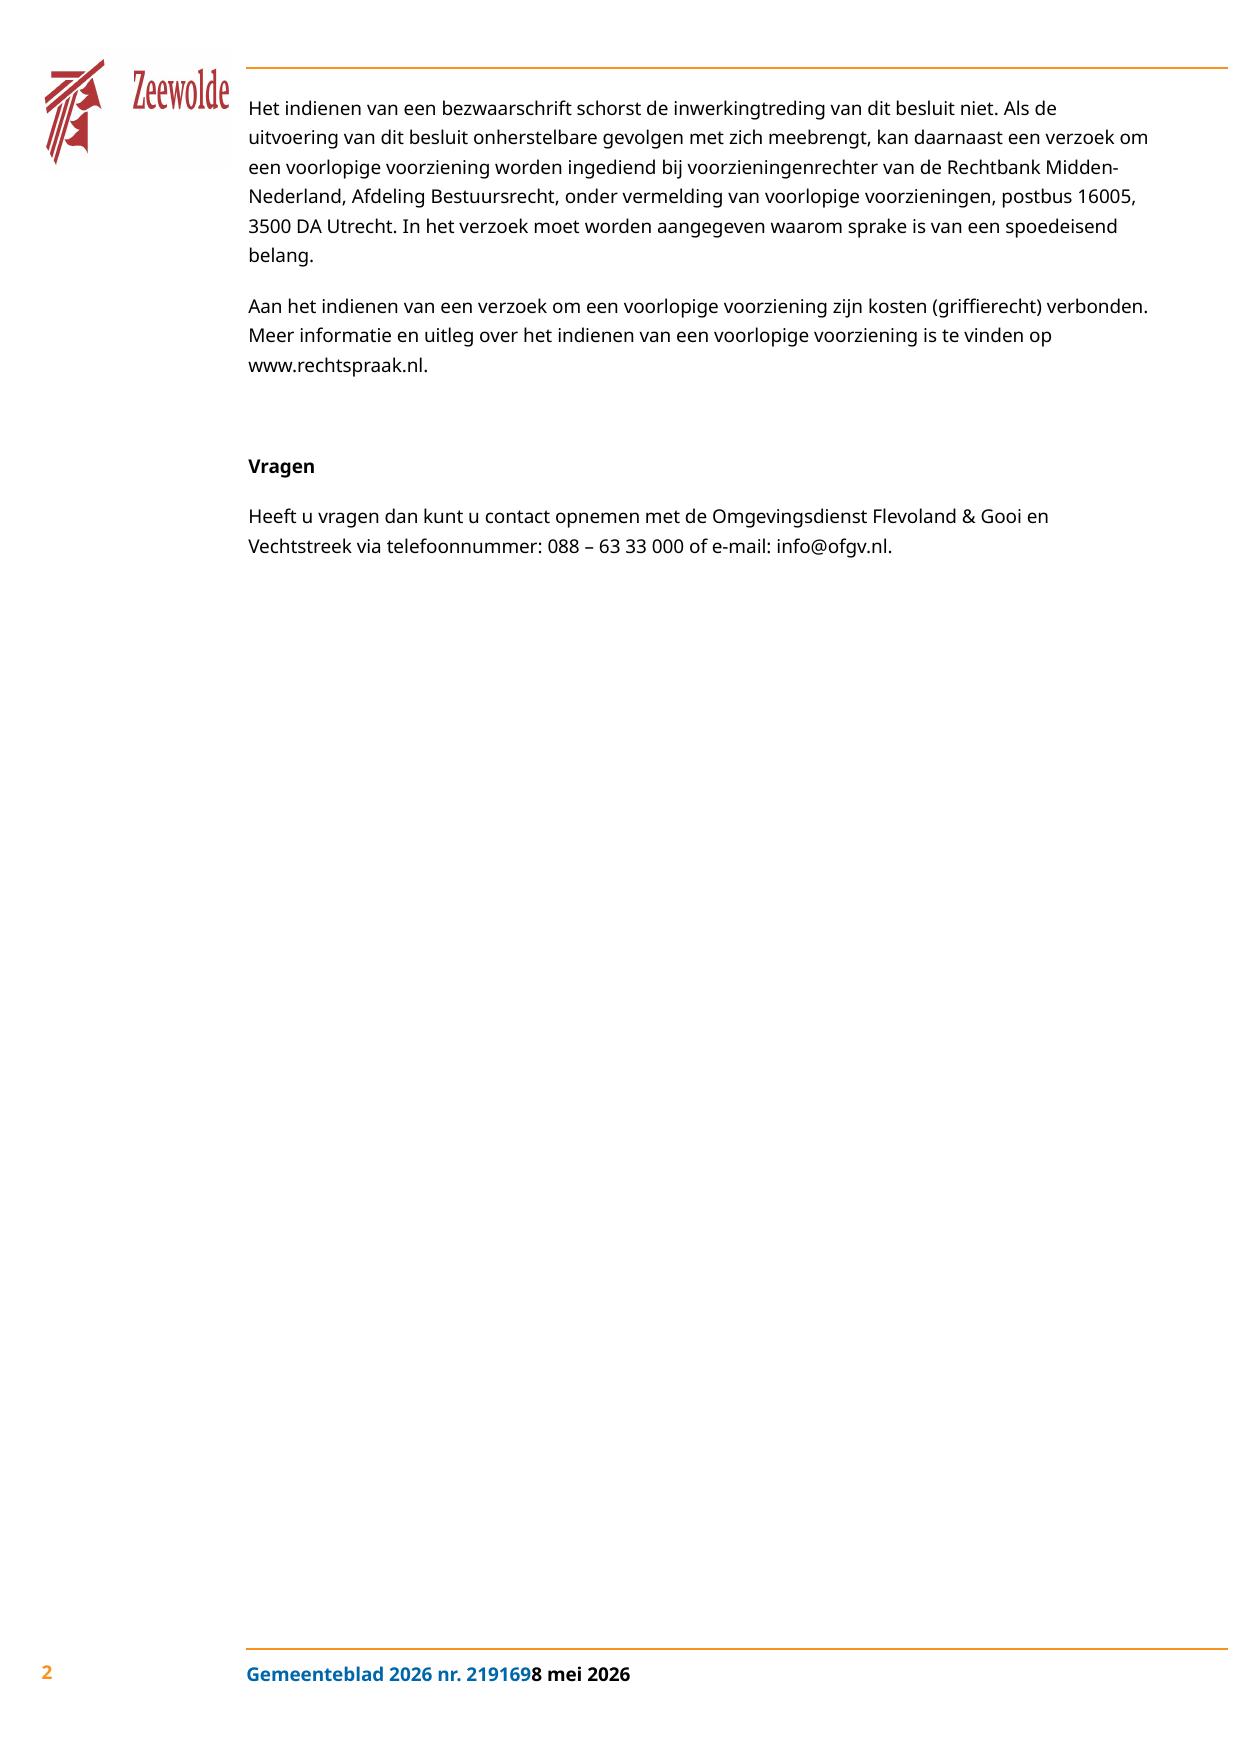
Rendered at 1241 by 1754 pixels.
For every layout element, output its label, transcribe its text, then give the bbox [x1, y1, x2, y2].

text Aan het indienen van een verzoek om een voorlopige voorziening zijn kosten (griffierecht) verbonden. Meer informatie en uitleg over het indienen van een voorlopige voorziening is te vinden op www.rechtspraak.nl. [248, 293, 1152, 378]
text Heeft u vragen dan kunt u contact opnemen met de Omgevingsdienst Flevoland & Gooi en Vechtstreek via telefoonnummer: 088 – 63 33 000 of e-mail: info@ofgv.nl. [248, 503, 1152, 559]
text Het indienen van een bezwaarschrift schorst de inwerkingtreding van dit besluit niet. Als de uitvoering van dit besluit onherstelbare gevolgen met zich meebrengt, kan daarnaast een verzoek om een voorlopige voorziening worden ingediend bij voorzieningenrechter van de Rechtbank Midden-Nederland, Afdeling Bestuursrecht, onder vermelding van voorlopige voorzieningen, postbus 16005, 3500 DA Utrecht. In het verzoek moet worden aangegeven waarom sprake is van een spoedeisend belang. [248, 95, 1152, 268]
picture [41, 47, 231, 172]
text Vragen [248, 453, 1152, 479]
